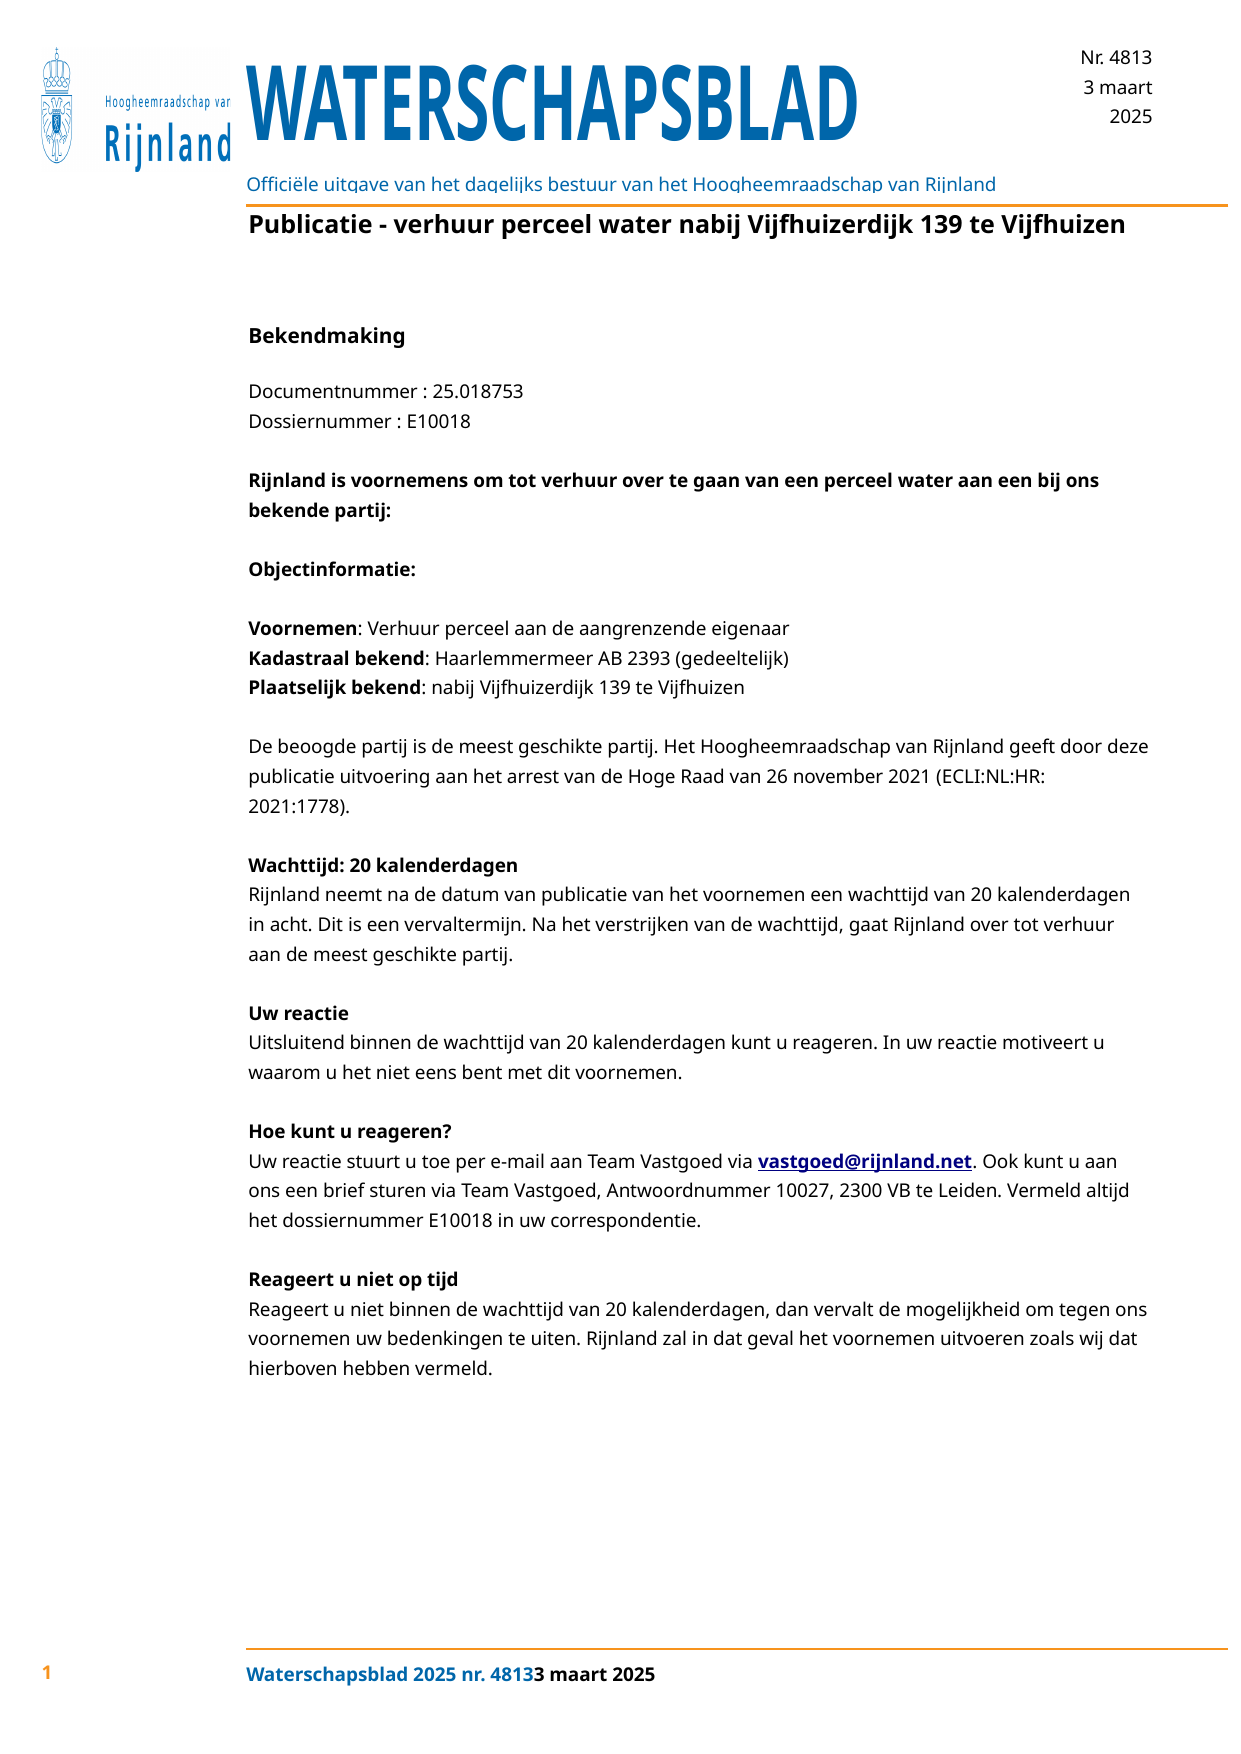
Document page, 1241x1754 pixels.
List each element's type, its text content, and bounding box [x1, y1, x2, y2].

text De beoogde partij is de meest geschikte partij. Het Hoogheemraadschap van Rijnland geeft door deze publicatie uitvoering aan het arrest van de Hoge Raad van 26 november 2021 (ECLI:NL:HR: 2021:1778). [248, 734, 1152, 819]
picture [41, 47, 231, 172]
text Uw reactie [248, 1000, 1152, 1026]
text Rijnland is voornemens om tot verhuur over te gaan van een perceel water aan een bij ons bekende partij: [248, 467, 1152, 523]
text Rijnland neemt na de datum van publicatie van het voornemen een wachttijd van 20 kalenderdagen in acht. Dit is een vervaltermijn. Na het verstrijken van de wachttijd, gaat Rijnland over tot verhuur aan de meest geschikte partij. [248, 882, 1152, 967]
text Hoe kunt u reageren? [248, 1118, 1152, 1144]
text Publicatie - verhuur perceel water nabij Vijfhuizerdijk 139 te Vijfhuizen [248, 207, 1152, 241]
text Wachttijd: 20 kalenderdagen [248, 852, 1152, 878]
text Reageert u niet binnen de wachttijd van 20 kalenderdagen, dan vervalt de mogelijkheid om tegen ons voornemen uw bedenkingen te uiten. Rijnland zal in dat geval het voornemen uitvoeren zoals wij dat hierboven hebben vermeld. [248, 1296, 1152, 1381]
text Reageert u niet op tijd [248, 1266, 1152, 1292]
text Voornemen: Verhuur perceel aan de aangrenzende eigenaar [248, 615, 1152, 641]
text Plaatselijk bekend: nabij Vijfhuizerdijk 139 te Vijfhuizen [248, 674, 1152, 700]
text Uitsluitend binnen de wachttijd van 20 kalenderdagen kunt u reageren. In uw reactie motiveert u waarom u het niet eens bent met dit voornemen. [248, 1029, 1152, 1085]
text Bekendmaking [248, 321, 1152, 349]
text Documentnummer : 25.018753 [248, 379, 1152, 404]
text Dossiernummer : E10018 [248, 408, 1152, 434]
text Objectinformatie: [248, 556, 1152, 582]
text Uw reactie stuurt u toe per e-mail aan Team Vastgoed via vastgoed@rijnland.net. Ook kunt u aan ons een brief sturen via Team Vastgoed, Antwoordnummer 10027, 2300 VB te Leiden. Vermeld altijd het dossiernummer E10018 in uw correspondentie. [248, 1148, 1152, 1233]
text Kadastraal bekend: Haarlemmermeer AB 2393 (gedeeltelijk) [248, 645, 1152, 671]
